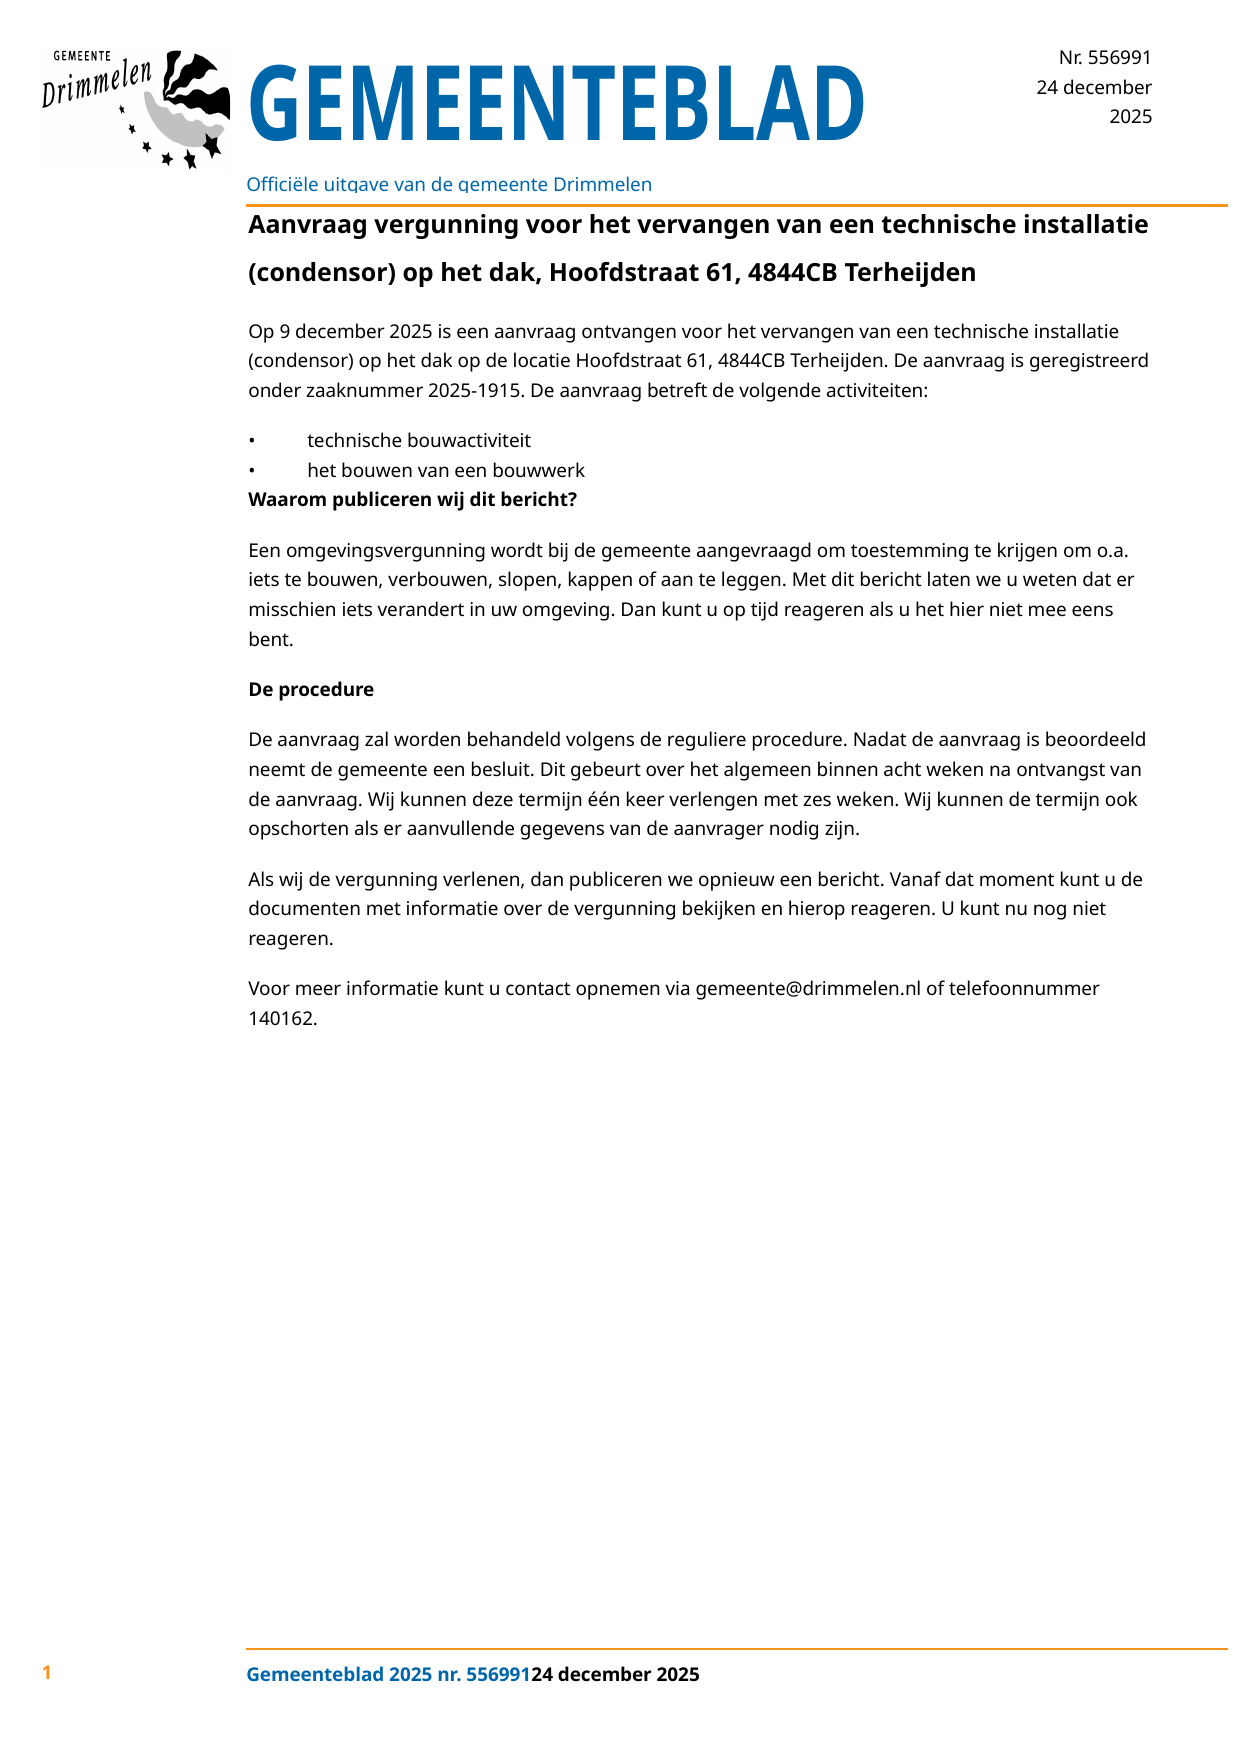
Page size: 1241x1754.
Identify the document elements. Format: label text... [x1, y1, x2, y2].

picture [41, 47, 231, 172]
text Op 9 december 2025 is een aanvraag ontvangen voor het vervangen van een technische installatie (condensor) op het dak op de locatie Hoofdstraat 61, 4844CB Terheijden. De aanvraag is geregistreerd onder zaaknummer 2025-1915. De aanvraag betreft de volgende activiteiten: [248, 318, 1152, 403]
list het bouwen van een bouwwerk [248, 457, 1152, 483]
text De procedure [248, 676, 1152, 702]
text De aanvraag zal worden behandeld volgens de reguliere procedure. Nadat de aanvraag is beoordeeld neemt de gemeente een besluit. Dit gebeurt over het algemeen binnen acht weken na ontvangst van de aanvraag. Wij kunnen deze termijn één keer verlengen met zes weken. Wij kunnen de termijn ook opschorten als er aanvullende gegevens van de aanvrager nodig zijn. [248, 727, 1152, 841]
text Een omgevingsvergunning wordt bij de gemeente aangevraagd om toestemming te krijgen om o.a. iets te bouwen, verbouwen, slopen, kappen of aan te leggen. Met dit bericht laten we u weten dat er misschien iets verandert in uw omgeving. Dan kunt u op tijd reageren als u het hier niet mee eens bent. [248, 537, 1152, 652]
text Als wij de vergunning verlenen, dan publiceren we opnieuw een bericht. Vanaf dat moment kunt u de documenten met informatie over de vergunning bekijken en hierop reageren. U kunt nu nog niet reageren. [248, 866, 1152, 951]
list technische bouwactiviteit [248, 427, 1152, 453]
text Aanvraag vergunning voor het vervangen van een technische installatie (condensor) op het dak, Hoofdstraat 61, 4844CB Terheijden [248, 207, 1152, 288]
text Waarom publiceren wij dit bericht? [248, 487, 1152, 512]
text Voor meer informatie kunt u contact opnemen via gemeente@drimmelen.nl of telefoonnummer 140162. [248, 975, 1152, 1031]
